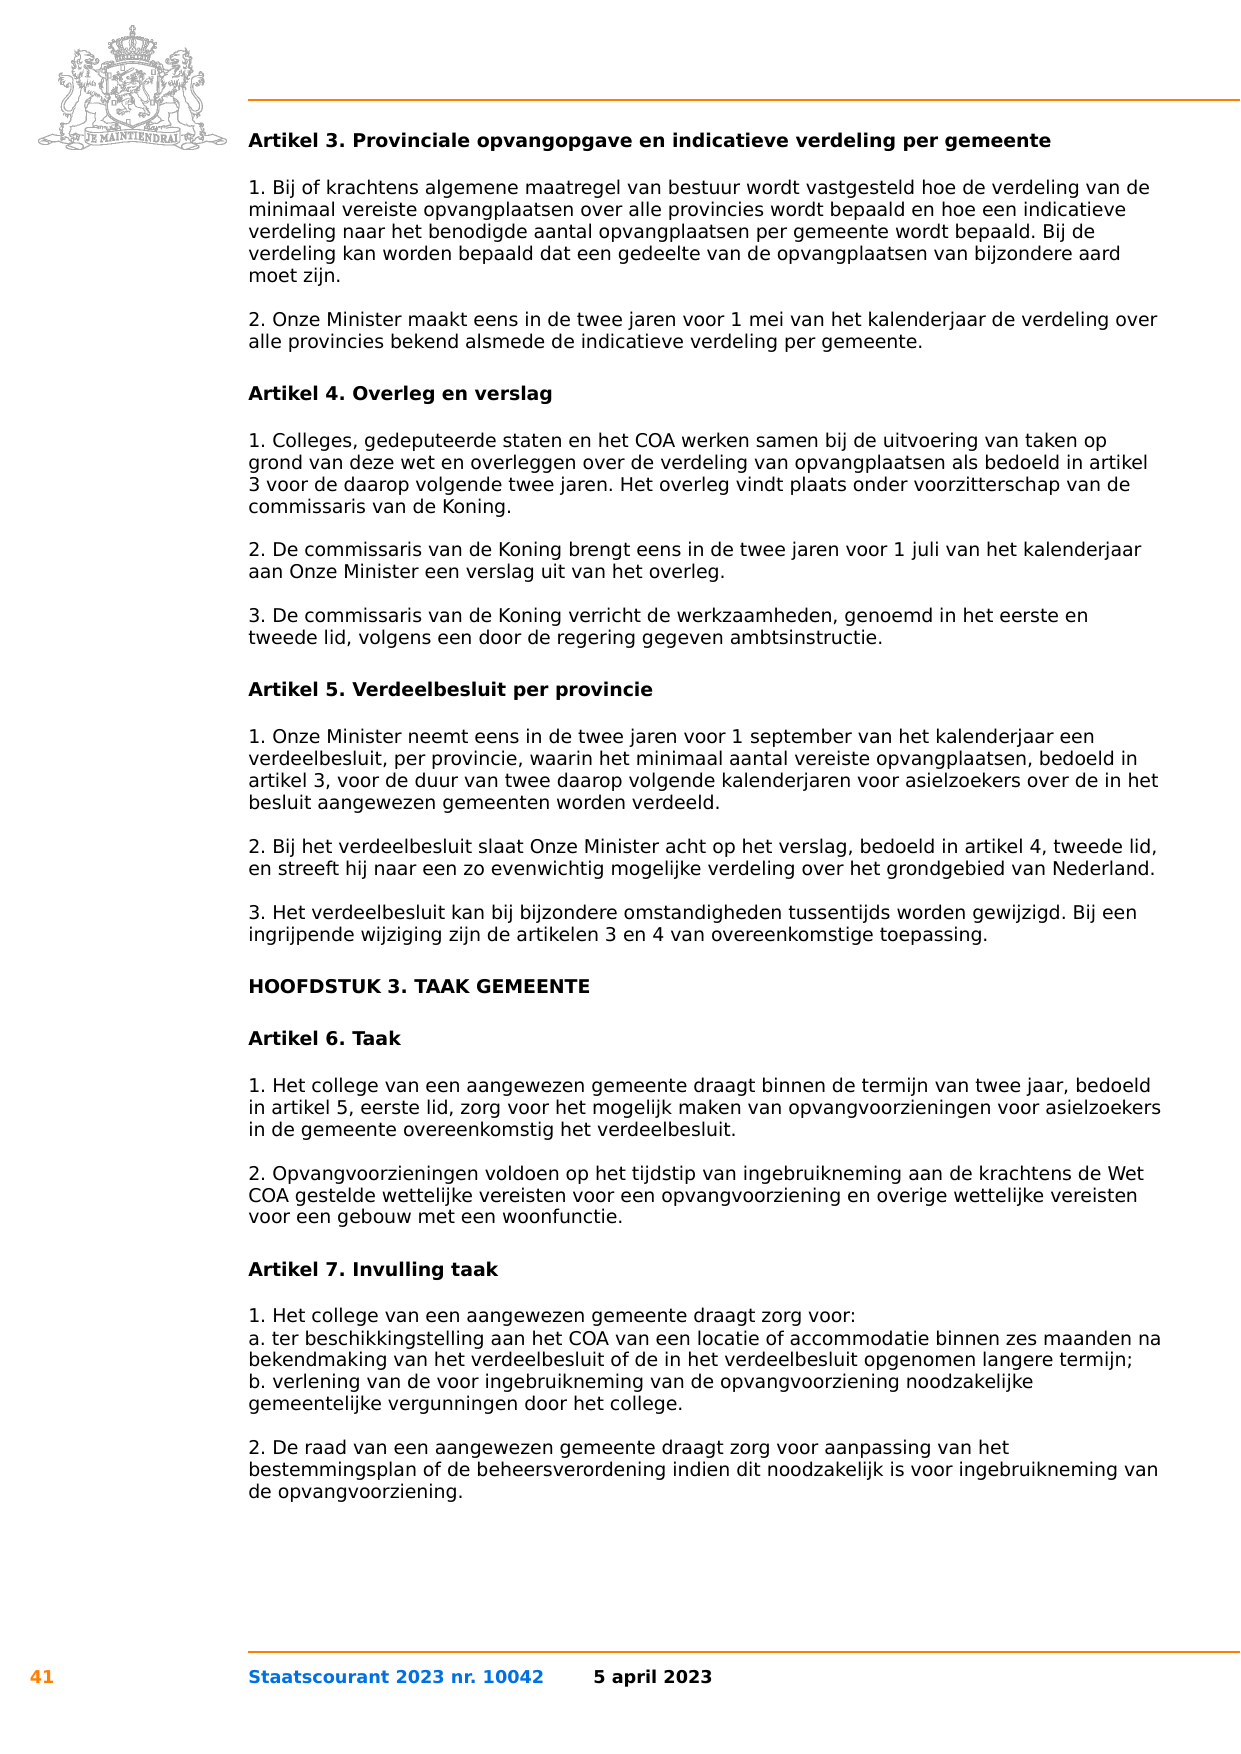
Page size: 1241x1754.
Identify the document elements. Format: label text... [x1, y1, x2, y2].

text 2. Bij het verdeelbesluit slaat Onze Minister acht op het verslag, bedoeld in artikel 4, tweede lid, en streeft hij naar een zo evenwichtig mogelijke verdeling over het grondgebied van Nederland. [248, 836, 1163, 880]
text 1. Onze Minister neemt eens in de twee jaren voor 1 september van het kalenderjaar een verdeelbesluit, per provincie, waarin het minimaal aantal vereiste opvangplaatsen, bedoeld in artikel 3, voor de duur van twee daarop volgende kalenderjaren voor asielzoekers over de in het besluit aangewezen gemeenten worden verdeeld. [248, 726, 1163, 814]
text 3. Het verdeelbesluit kan bij bijzondere omstandigheden tussentijds worden gewijzigd. Bij een ingrijpende wijziging zijn de artikelen 3 en 4 van overeenkomstige toepassing. [248, 902, 1163, 946]
subtitle Artikel 6. Taak [248, 1028, 1163, 1050]
picture [38, 25, 227, 150]
text 1. Colleges, gedeputeerde staten en het COA werken samen bij de uitvoering van taken op grond van deze wet en overleggen over de verdeling van opvangplaatsen als bedoeld in artikel 3 voor de daarop volgende twee jaren. Het overleg vindt plaats onder voorzitterschap van de commissaris van de Koning. [248, 429, 1163, 517]
text a. ter beschikkingstelling aan het COA van een locatie of accommodatie binnen zes maanden na bekendmaking van het verdeelbesluit of de in het verdeelbesluit opgenomen langere termijn; [248, 1327, 1163, 1371]
subtitle Artikel 5. Verdeelbesluit per provincie [248, 679, 1163, 701]
text b. verlening van de voor ingebruikneming van de opvangvoorziening noodzakelijke gemeentelijke vergunningen door het college. [248, 1371, 1163, 1415]
text 1. Het college van een aangewezen gemeente draagt binnen de termijn van twee jaar, bedoeld in artikel 5, eerste lid, zorg voor het mogelijk maken van opvangvoorzieningen voor asielzoekers in de gemeente overeenkomstig het verdeelbesluit. [248, 1075, 1163, 1141]
text 2. Onze Minister maakt eens in de twee jaren voor 1 mei van het kalenderjaar de verdeling over alle provincies bekend alsmede de indicatieve verdeling per gemeente. [248, 309, 1163, 353]
subtitle Artikel 4. Overleg en verslag [248, 383, 1163, 404]
subtitle Artikel 7. Invulling taak [248, 1258, 1163, 1280]
subtitle Artikel 3. Provinciale opvangopgave en indicatieve verdeling per gemeente [248, 130, 1163, 152]
text 1. Het college van een aangewezen gemeente draagt zorg voor: [248, 1305, 1163, 1327]
text 1. Bij of krachtens algemene maatregel van bestuur wordt vastgesteld hoe de verdeling van de minimaal vereiste opvangplaatsen over alle provincies wordt bepaald en hoe een indicatieve verdeling naar het benodigde aantal opvangplaatsen per gemeente wordt bepaald. Bij de verdeling kan worden bepaald dat een gedeelte van de opvangplaatsen van bijzondere aard moet zijn. [248, 177, 1163, 287]
text 2. De raad van een aangewezen gemeente draagt zorg voor aanpassing van het bestemmingsplan of de beheersverordening indien dit noodzakelijk is voor ingebruikneming van de opvangvoorziening. [248, 1437, 1163, 1503]
text 2. Opvangvoorzieningen voldoen op het tijdstip van ingebruikneming aan de krachtens de Wet COA gestelde wettelijke vereisten voor een opvangvoorziening en overige wettelijke vereisten voor een gebouw met een woonfunctie. [248, 1162, 1163, 1228]
subtitle HOOFDSTUK 3. TAAK GEMEENTE [248, 976, 1163, 998]
text 3. De commissaris van de Koning verricht de werkzaamheden, genoemd in het eerste en tweede lid, volgens een door de regering gegeven ambtsinstructie. [248, 605, 1163, 649]
text 2. De commissaris van de Koning brengt eens in de twee jaren voor 1 juli van het kalenderjaar aan Onze Minister een verslag uit van het overleg. [248, 539, 1163, 583]
